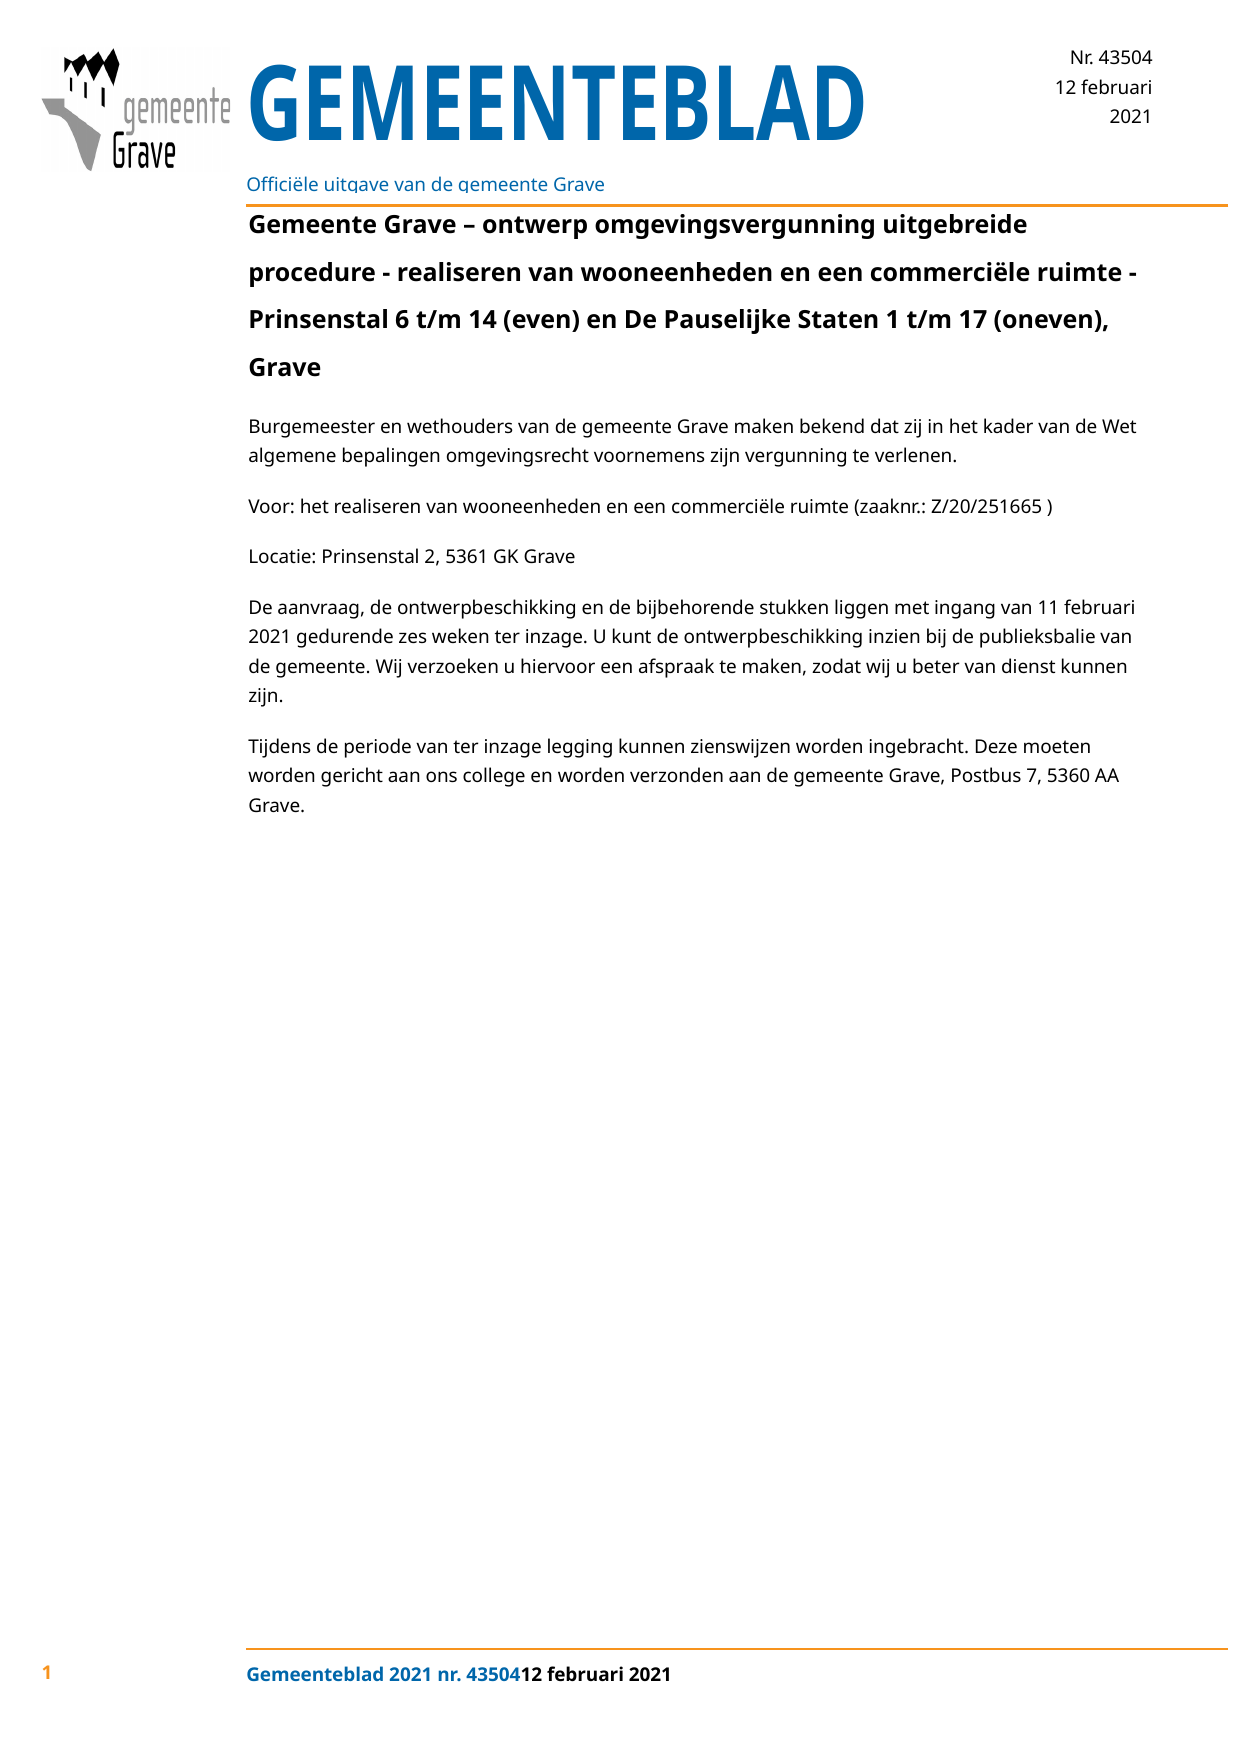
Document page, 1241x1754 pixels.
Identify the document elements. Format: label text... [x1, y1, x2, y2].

text Gemeente Grave – ontwerp omgevingsvergunning uitgebreide procedure - realiseren van wooneenheden en een commerciële ruimte - Prinsenstal 6 t/m 14 (even) en De Pauselijke Staten 1 t/m 17 (oneven), Grave [248, 207, 1152, 384]
text Locatie: Prinsenstal 2, 5361 GK Grave [248, 543, 1152, 569]
text De aanvraag, de ontwerpbeschikking en de bijbehorende stukken liggen met ingang van 11 februari 2021 gedurende zes weken ter inzage. U kunt de ontwerpbeschikking inzien bij de publieksbalie van de gemeente. Wij verzoeken u hiervoor een afspraak te maken, zodat wij u beter van dienst kunnen zijn. [248, 594, 1152, 708]
text Burgemeester en wethouders van de gemeente Grave maken bekend dat zij in het kader van de Wet algemene bepalingen omgevingsrecht voornemens zijn vergunning te verlenen. [248, 413, 1152, 468]
text Voor: het realiseren van wooneenheden en een commerciële ruimte (zaaknr.: Z/20/251665 ) [248, 493, 1152, 519]
text Tijdens de periode van ter inzage legging kunnen zienswijzen worden ingebracht. Deze moeten worden gericht aan ons college en worden verzonden aan de gemeente Grave, Postbus 7, 5360 AA Grave. [248, 733, 1152, 818]
picture [41, 47, 231, 172]
